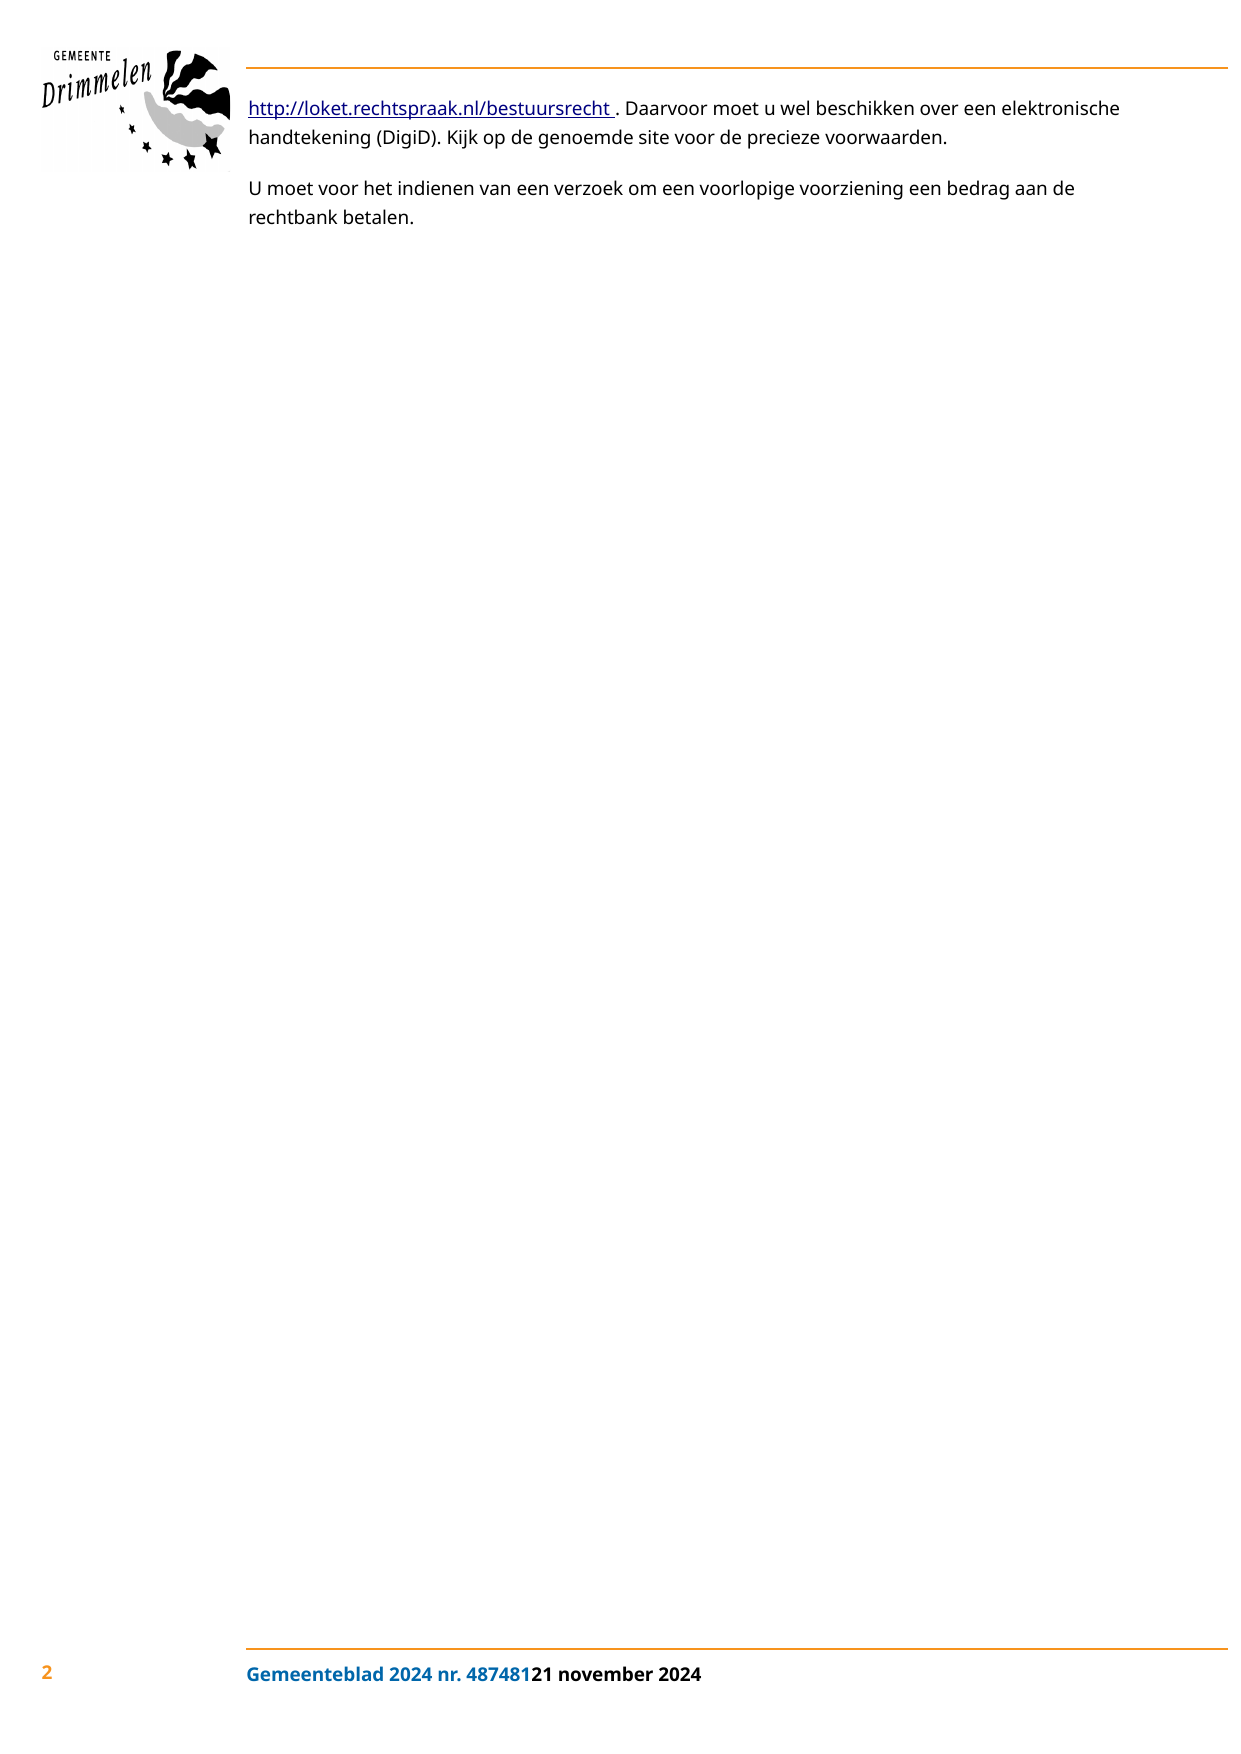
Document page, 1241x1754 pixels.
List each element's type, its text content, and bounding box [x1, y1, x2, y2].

picture [41, 47, 231, 172]
text U moet voor het indienen van een verzoek om een voorlopige voorziening een bedrag aan de rechtbank betalen. [248, 175, 1152, 230]
text http://loket.rechtspraak.nl/bestuursrecht . Daarvoor moet u wel beschikken over een elektronische handtekening (DigiD). Kijk op de genoemde site voor de precieze voorwaarden. [248, 95, 1152, 150]
